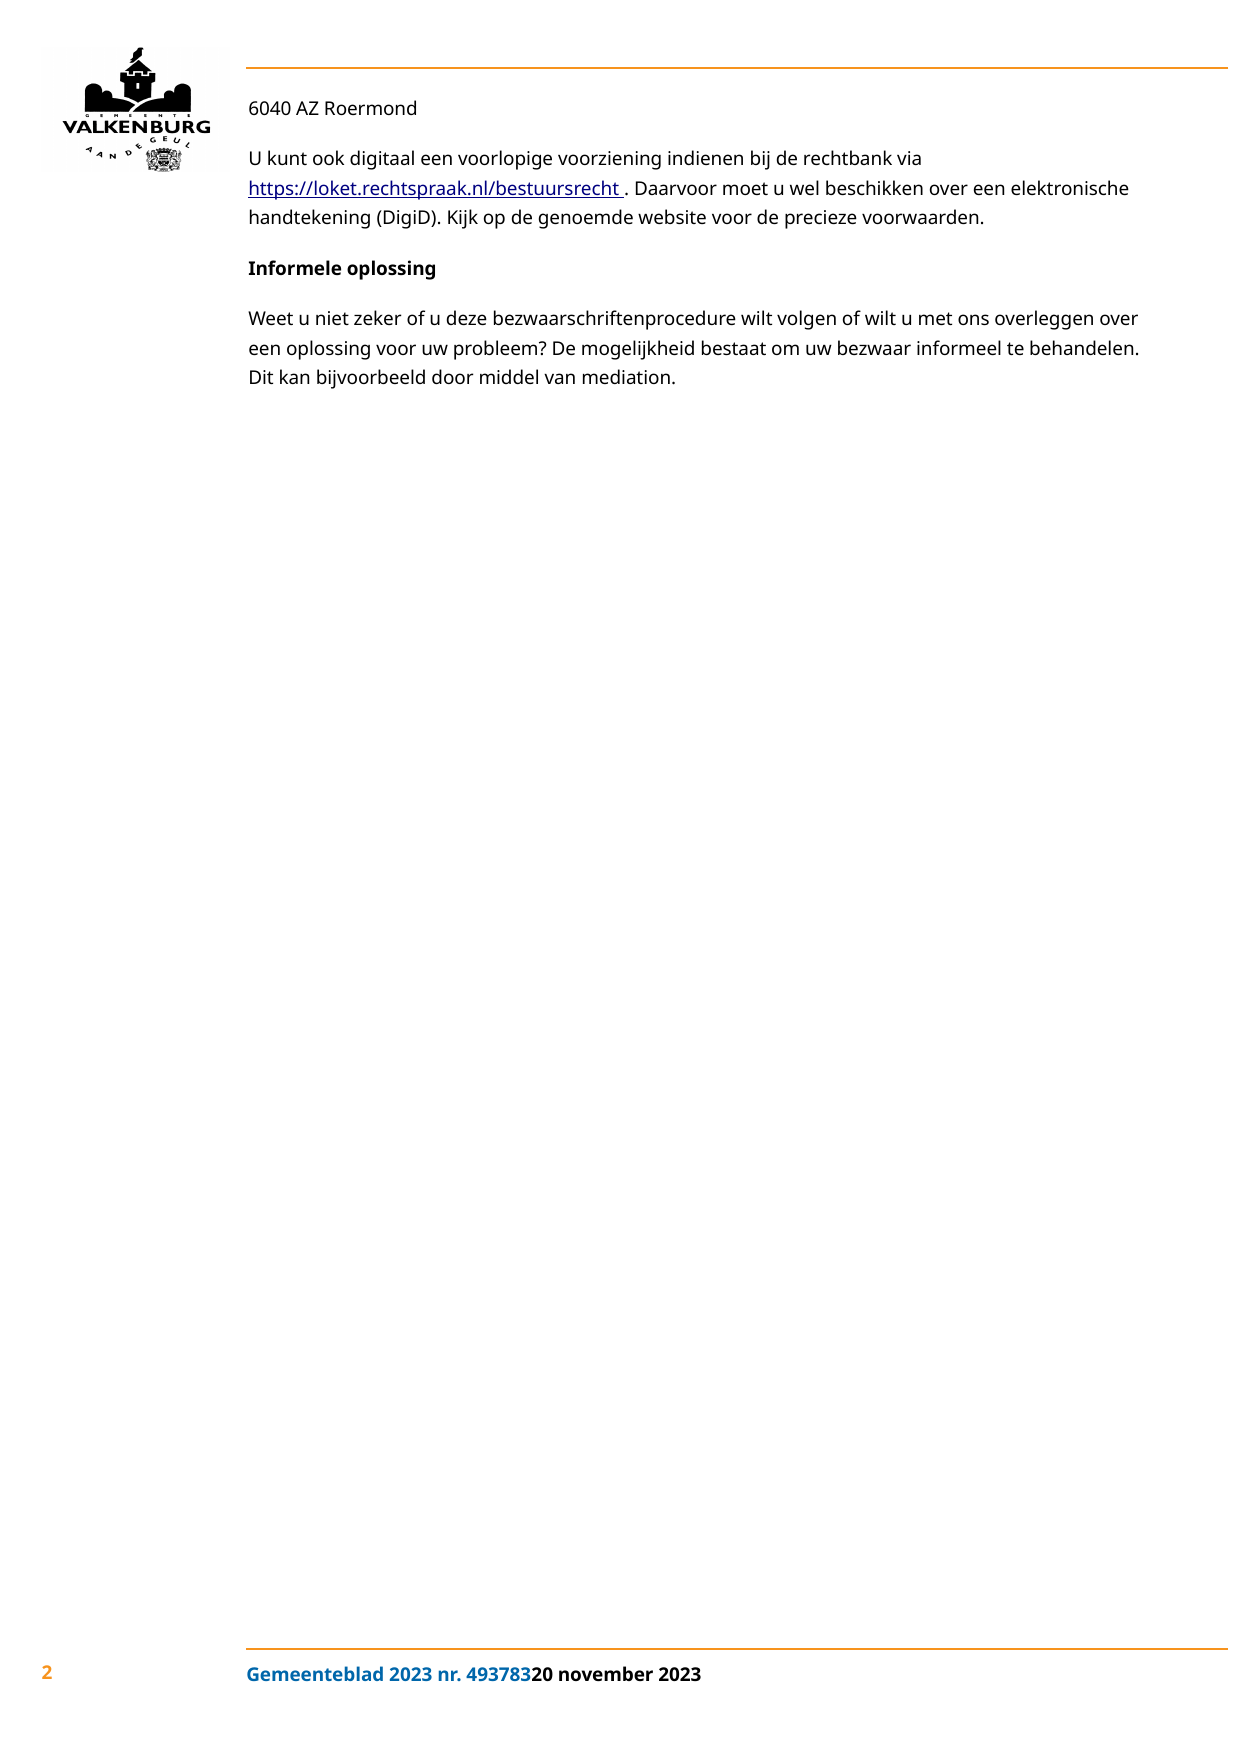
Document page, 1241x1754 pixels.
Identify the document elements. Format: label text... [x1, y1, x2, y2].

text Weet u niet zeker of u deze bezwaarschriftenprocedure wilt volgen of wilt u met ons overleggen over een oplossing voor uw probleem? De mogelijkheid bestaat om uw bezwaar informeel te behandelen. Dit kan bijvoorbeeld door middel van mediation. [248, 305, 1152, 390]
picture [41, 47, 231, 172]
text Informele oplossing [248, 255, 1152, 281]
text 6040 AZ Roermond [248, 95, 1152, 121]
text U kunt ook digitaal een voorlopige voorziening indienen bij de rechtbank via https://loket.rechtspraak.nl/bestuursrecht . Daarvoor moet u wel beschikken over een elektronische handtekening (DigiD). Kijk op de genoemde website voor de precieze voorwaarden. [248, 145, 1152, 230]
